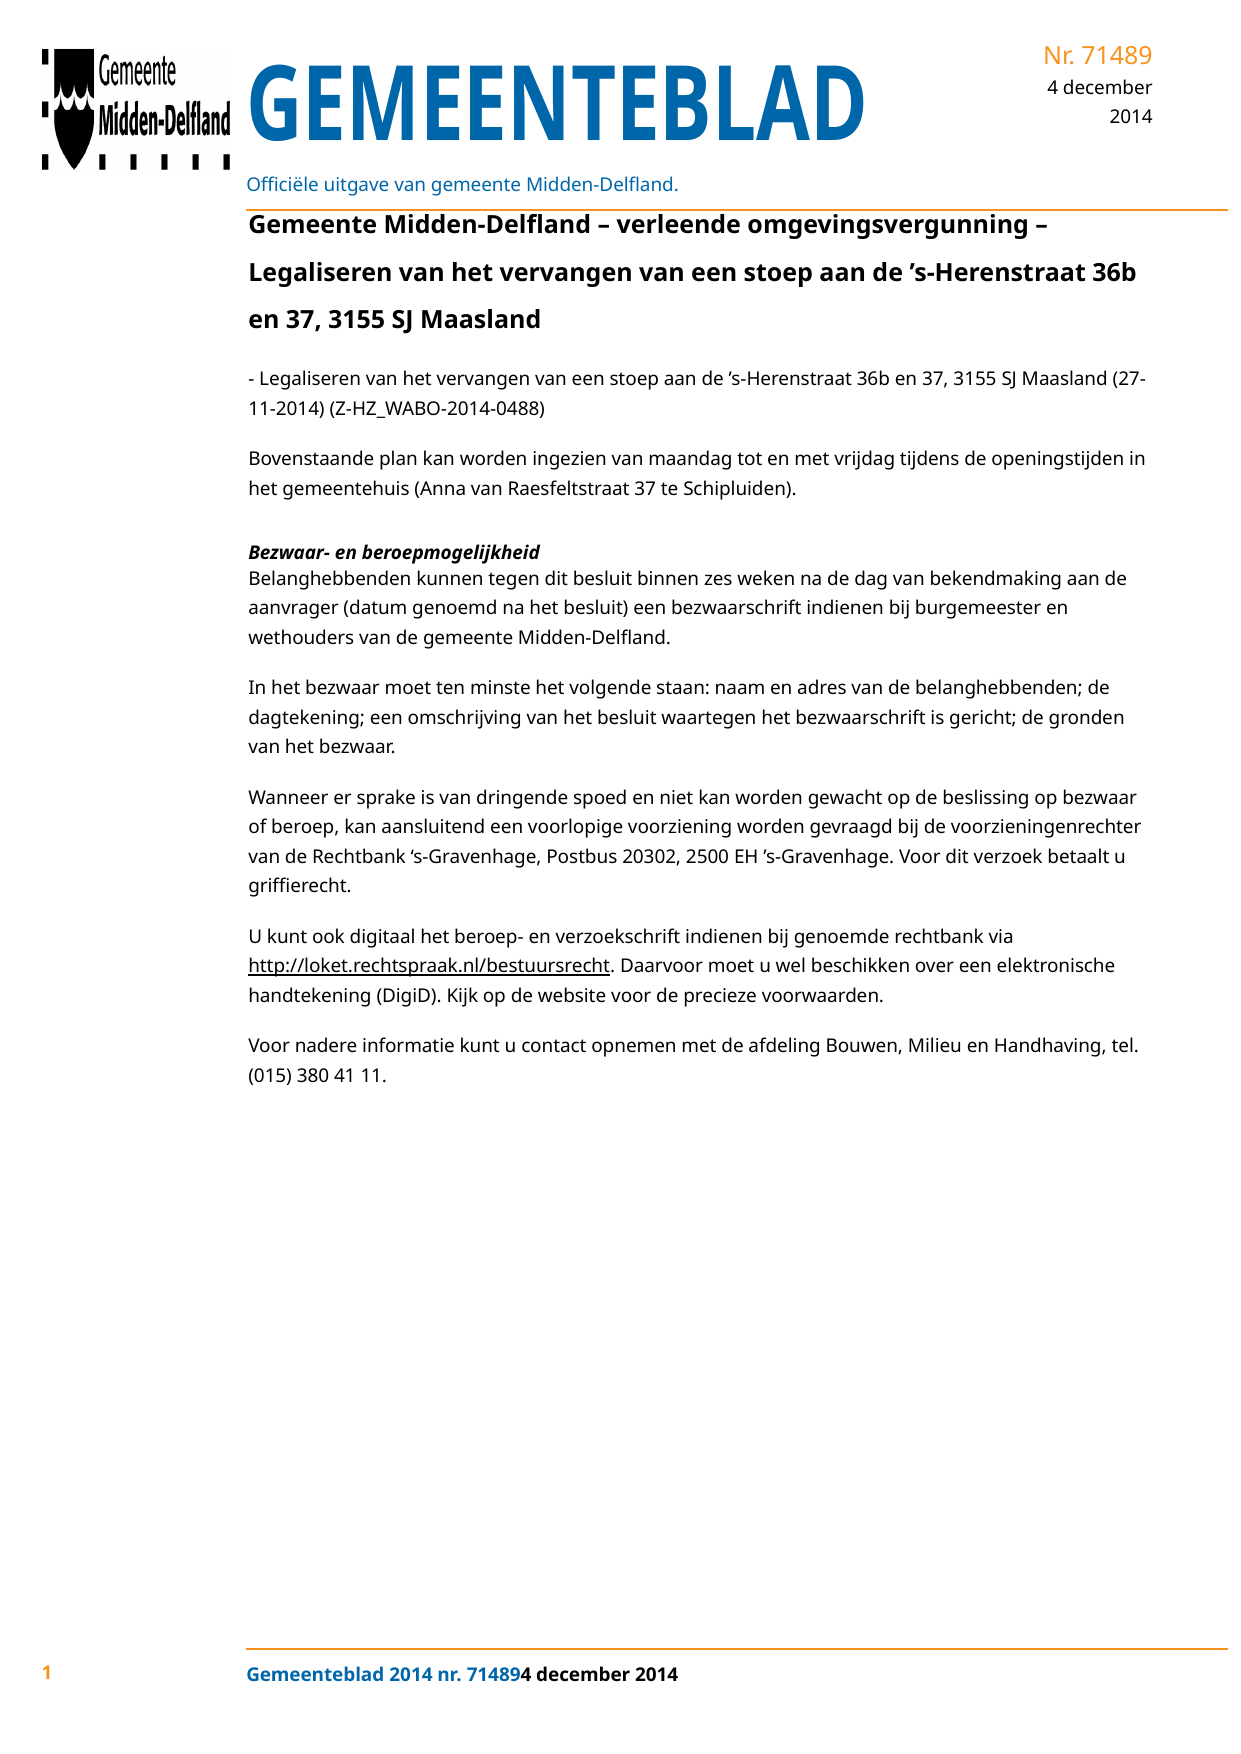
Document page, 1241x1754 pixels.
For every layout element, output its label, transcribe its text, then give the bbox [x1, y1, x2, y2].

text Gemeente Midden-Delfland – verleende omgevingsvergunning – Legaliseren van het vervangen van een stoep aan de ’s-Herenstraat 36b en 37, 3155 SJ Maasland [248, 211, 1152, 336]
text Bovenstaande plan kan worden ingezien van maandag tot en met vrijdag tijdens de openingstijden in het gemeentehuis (Anna van Raesfeltstraat 37 te Schipluiden). [248, 446, 1152, 501]
text Bezwaar- en beroepmogelijkheid [248, 539, 1152, 565]
picture [41, 47, 231, 172]
text - Legaliseren van het vervangen van een stoep aan de ’s-Herenstraat 36b en 37, 3155 SJ Maasland (27-11-2014) (Z-HZ_WABO-2014-0488) [248, 366, 1152, 421]
text Wanneer er sprake is van dringende spoed en niet kan worden gewacht op de beslissing op bezwaar of beroep, kan aansluitend een voorlopige voorziening worden gevraagd bij de voorzieningenrechter van de Rechtbank ‘s-Gravenhage, Postbus 20302, 2500 EH ’s-Gravenhage. Voor dit verzoek betaalt u griffierecht. [248, 784, 1152, 898]
text Voor nadere informatie kunt u contact opnemen met de afdeling Bouwen, Milieu en Handhaving, tel. (015) 380 41 11. [248, 1033, 1152, 1088]
text U kunt ook digitaal het beroep- en verzoekschrift indienen bij genoemde rechtbank via http://loket.rechtspraak.nl/bestuursrecht. Daarvoor moet u wel beschikken over een elektronische handtekening (DigiD). Kijk op de website voor de precieze voorwaarden. [248, 923, 1152, 1008]
text Belanghebbenden kunnen tegen dit besluit binnen zes weken na de dag van bekendmaking aan de aanvrager (datum genoemd na het besluit) een bezwaarschrift indienen bij burgemeester en wethouders van de gemeente Midden-Delfland. [248, 565, 1152, 650]
text In het bezwaar moet ten minste het volgende staan: naam en adres van de belanghebbenden; de dagtekening; een omschrijving van het besluit waartegen het bezwaarschrift is gericht; de gronden van het bezwaar. [248, 674, 1152, 759]
